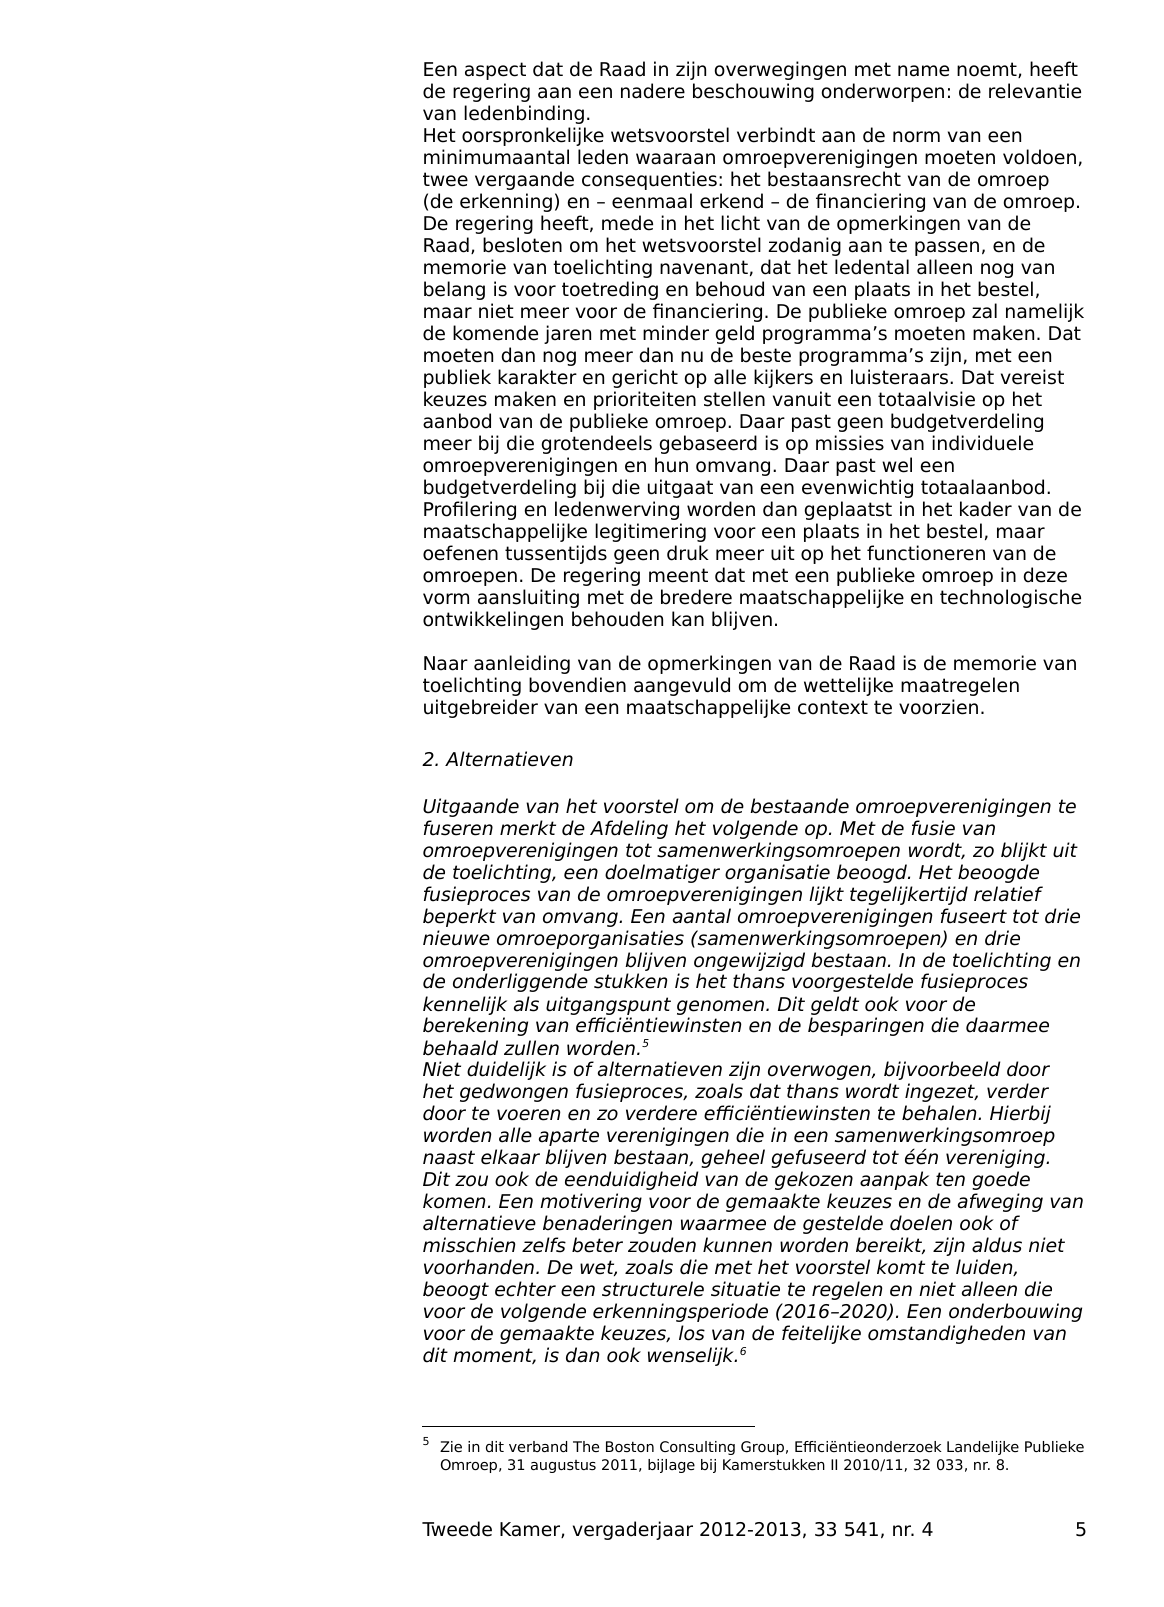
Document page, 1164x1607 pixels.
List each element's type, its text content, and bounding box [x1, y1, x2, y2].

text Niet duidelijk is of alternatieven zijn overwogen, bijvoorbeeld door het gedwongen fusieproces, zoals dat thans wordt ingezet, verder door te voeren en zo verdere efficiëntiewinsten te behalen. Hierbij worden alle aparte verenigingen die in een samenwerkingsomroep naast elkaar blijven bestaan, geheel gefuseerd tot één vereniging. Dit zou ook de eenduidigheid van de gekozen aanpak ten goede komen. Een motivering voor de gemaakte keuzes en de afweging van alternatieve benaderingen waarmee de gestelde doelen ook of misschien zelfs beter zouden kunnen worden bereikt, zijn aldus niet voorhanden. De wet, zoals die met het voorstel komt te luiden, beoogt echter een structurele situatie te regelen en niet alleen die voor de volgende erkenningsperiode (2016–2020). Een onderbouwing voor de gemaakte keuzes, los van de feitelijke omstandigheden van dit moment, is dan ook wenselijk. [422, 1059, 1087, 1367]
subtitle 2. Alternatieven [422, 749, 1087, 771]
text Zie in dit verband The Boston Consulting Group, Efficiëntieonderzoek Landelijke Publieke Omroep, 31 augustus 2011, bijlage bij Kamerstukken II 2010/11, 32 033, nr. 8. [422, 1435, 1087, 1474]
text Uitgaande van het voorstel om de bestaande omroepverenigingen te fuseren merkt de Afdeling het volgende op. Met de fusie van omroepverenigingen tot samenwerkingsomroepen wordt, zo blijkt uit de toelichting, een doelmatiger organisatie beoogd. Het beoogde fusieproces van de omroepverenigingen lijkt tegelijkertijd relatief beperkt van omvang. Een aantal omroepverenigingen fuseert tot drie nieuwe omroeporganisaties (samenwerkingsomroepen) en drie omroepverenigingen blijven ongewijzigd bestaan. In de toelichting en de onderliggende stukken is het thans voorgestelde fusieproces kennelijk als uitgangspunt genomen. Dit geldt ook voor de berekening van efficiëntiewinsten en de besparingen die daarmee behaald zullen worden. [422, 796, 1087, 1059]
text Een aspect dat de Raad in zijn overwegingen met name noemt, heeft de regering aan een nadere beschouwing onderworpen: de relevantie van ledenbinding. [422, 59, 1087, 125]
text Het oorspronkelijke wetsvoorstel verbindt aan de norm van een minimumaantal leden waaraan omroepverenigingen moeten voldoen, twee vergaande consequenties: het bestaansrecht van de omroep (de erkenning) en – eenmaal erkend – de financiering van de omroep. De regering heeft, mede in het licht van de opmerkingen van de Raad, besloten om het wetsvoorstel zodanig aan te passen, en de memorie van toelichting navenant, dat het ledental alleen nog van belang is voor toetreding en behoud van een plaats in het bestel, maar niet meer voor de financiering. De publieke omroep zal namelijk de komende jaren met minder geld programma’s moeten maken. Dat moeten dan nog meer dan nu de beste programma’s zijn, met een publiek karakter en gericht op alle kijkers en luisteraars. Dat vereist keuzes maken en prioriteiten stellen vanuit een totaalvisie op het aanbod van de publieke omroep. Daar past geen budgetverdeling meer bij die grotendeels gebaseerd is op missies van individuele omroepverenigingen en hun omvang. Daar past wel een budgetverdeling bij die uitgaat van een evenwichtig totaalaanbod. Profilering en ledenwerving worden dan geplaatst in het kader van de maatschappelijke legitimering voor een plaats in het bestel, maar oefenen tussentijds geen druk meer uit op het functioneren van de omroepen. De regering meent dat met een publieke omroep in deze vorm aansluiting met de bredere maatschappelijke en technologische ontwikkelingen behouden kan blijven. [422, 125, 1087, 631]
text Naar aanleiding van de opmerkingen van de Raad is de memorie van toelichting bovendien aangevuld om de wettelijke maatregelen uitgebreider van een maatschappelijke context te voorzien. [422, 653, 1087, 719]
